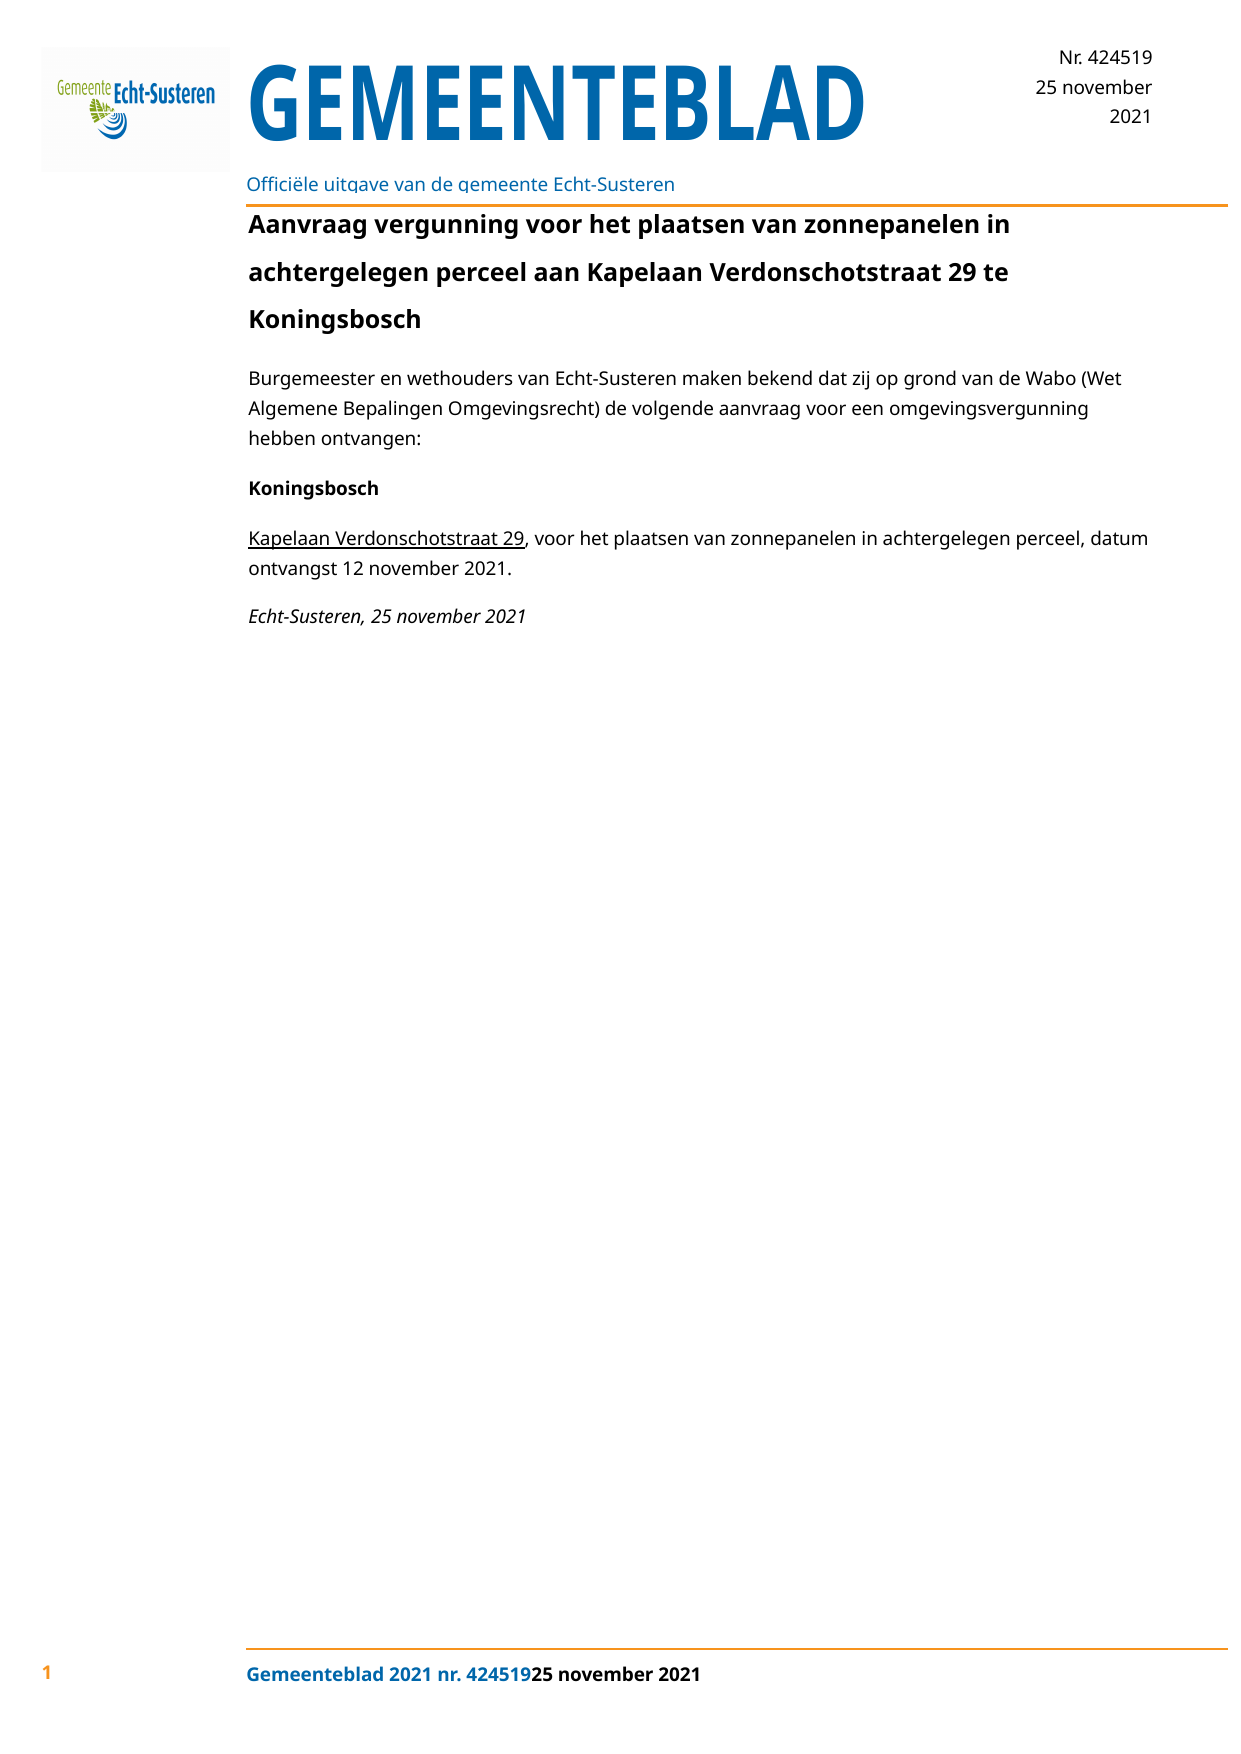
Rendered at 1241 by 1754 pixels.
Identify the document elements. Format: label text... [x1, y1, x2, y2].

text Burgemeester en wethouders van Echt-Susteren maken bekend dat zij op grond van de Wabo (Wet Algemene Bepalingen Omgevingsrecht) de volgende aanvraag voor een omgevingsvergunning hebben ontvangen: [248, 366, 1152, 450]
text Echt-Susteren, 25 november 2021 [248, 603, 1152, 629]
text Koningsbosch [248, 475, 1152, 501]
text Aanvraag vergunning voor het plaatsen van zonnepanelen in achtergelegen perceel aan Kapelaan Verdonschotstraat 29 te Koningsbosch [248, 207, 1152, 336]
picture [41, 47, 231, 172]
text Kapelaan Verdonschotstraat 29, voor het plaatsen van zonnepanelen in achtergelegen perceel, datum ontvangst 12 november 2021. [248, 526, 1152, 581]
